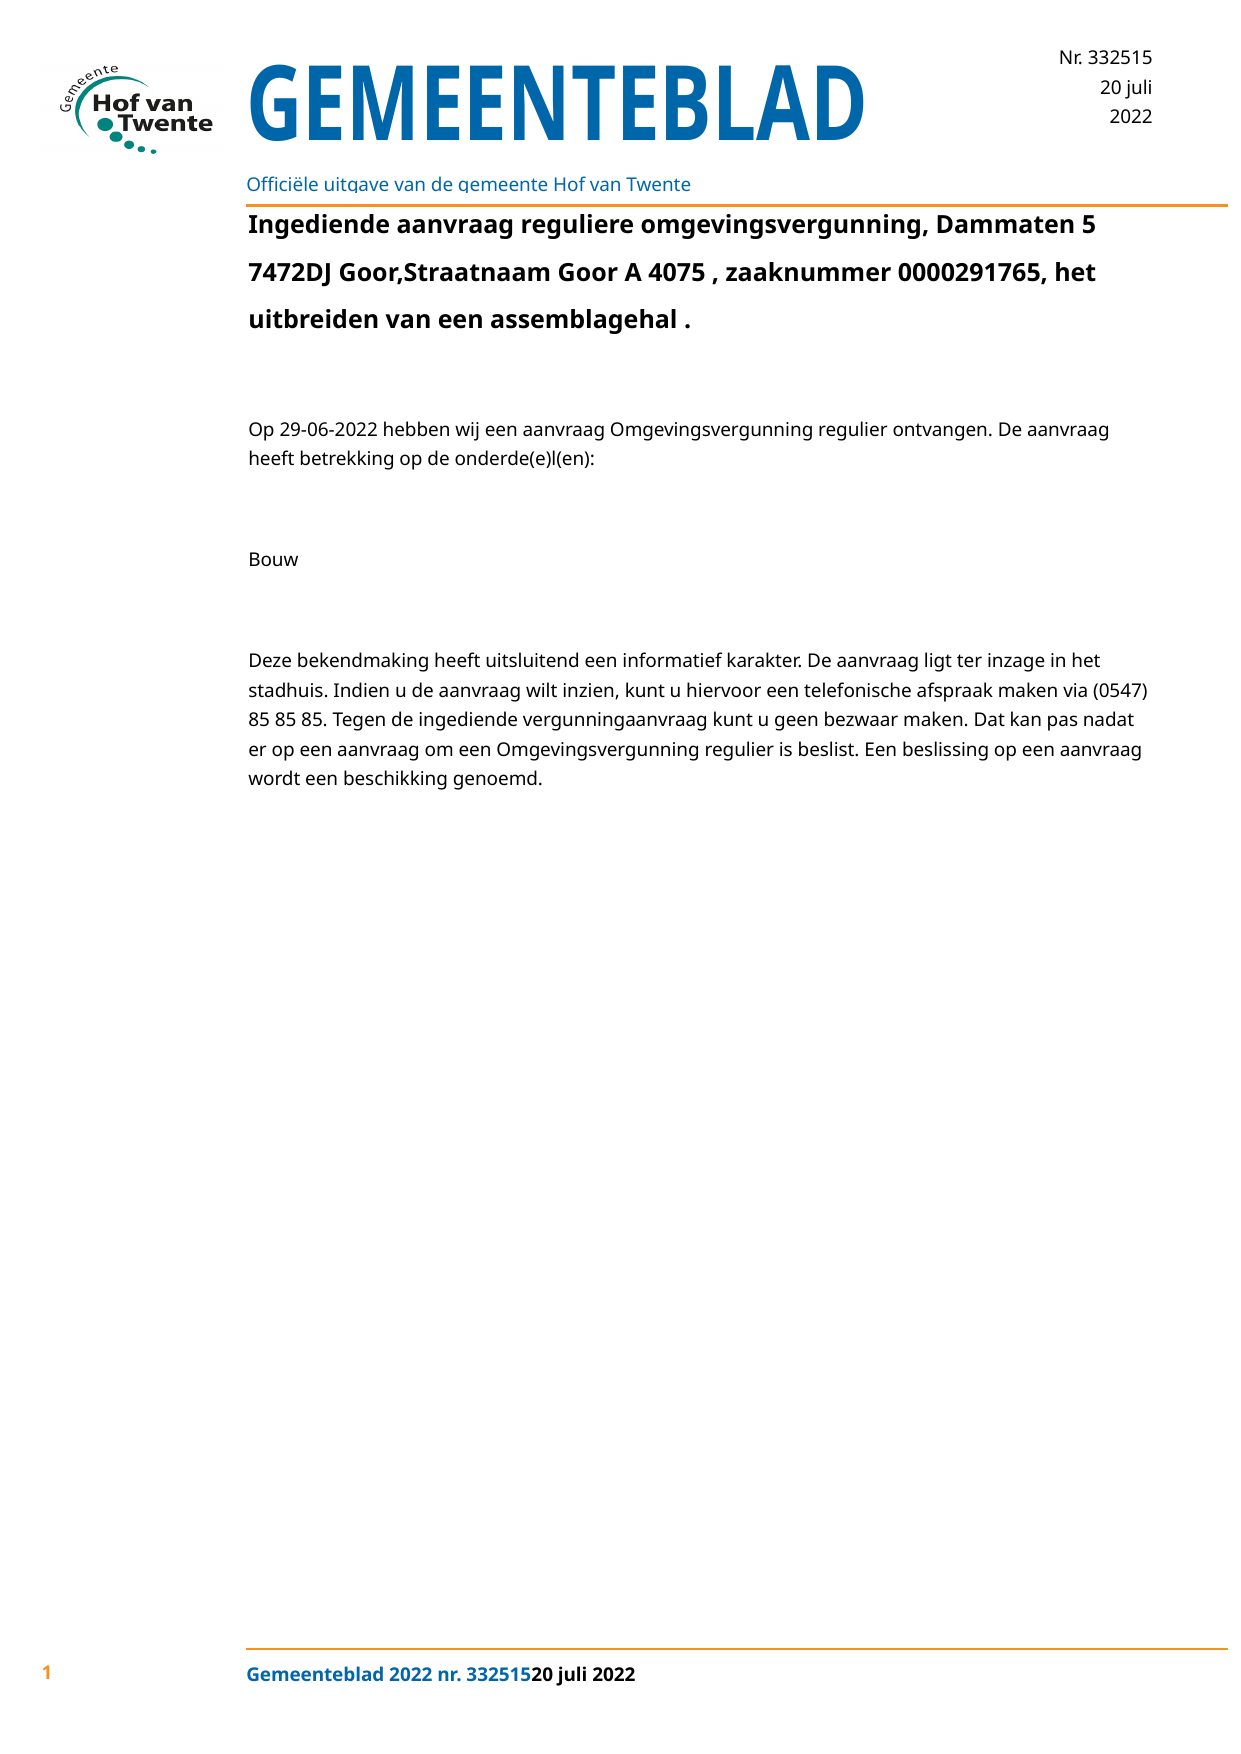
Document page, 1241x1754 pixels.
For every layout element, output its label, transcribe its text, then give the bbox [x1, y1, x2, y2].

text Ingediende aanvraag reguliere omgevingsvergunning, Dammaten 5 7472DJ Goor,Straatnaam Goor A 4075 , zaaknummer 0000291765, het uitbreiden van een assemblagehal . [248, 207, 1152, 336]
text Deze bekendmaking heeft uitsluitend een informatief karakter. De aanvraag ligt ter inzage in het stadhuis. Indien u de aanvraag wilt inzien, kunt u hiervoor een telefonische afspraak maken via (0547) 85 85 85. Tegen de ingediende vergunningaanvraag kunt u geen bezwaar maken. Dat kan pas nadat er op een aanvraag om een Omgevingsvergunning regulier is beslist. Een beslissing op een aanvraag wordt een beschikking genoemd. [248, 647, 1152, 791]
text Bouw [248, 546, 1152, 572]
picture [41, 47, 231, 172]
text Op 29-06-2022 hebben wij een aanvraag Omgevingsvergunning regulier ontvangen. De aanvraag heeft betrekking op de onderde(e)l(en): [248, 416, 1152, 471]
